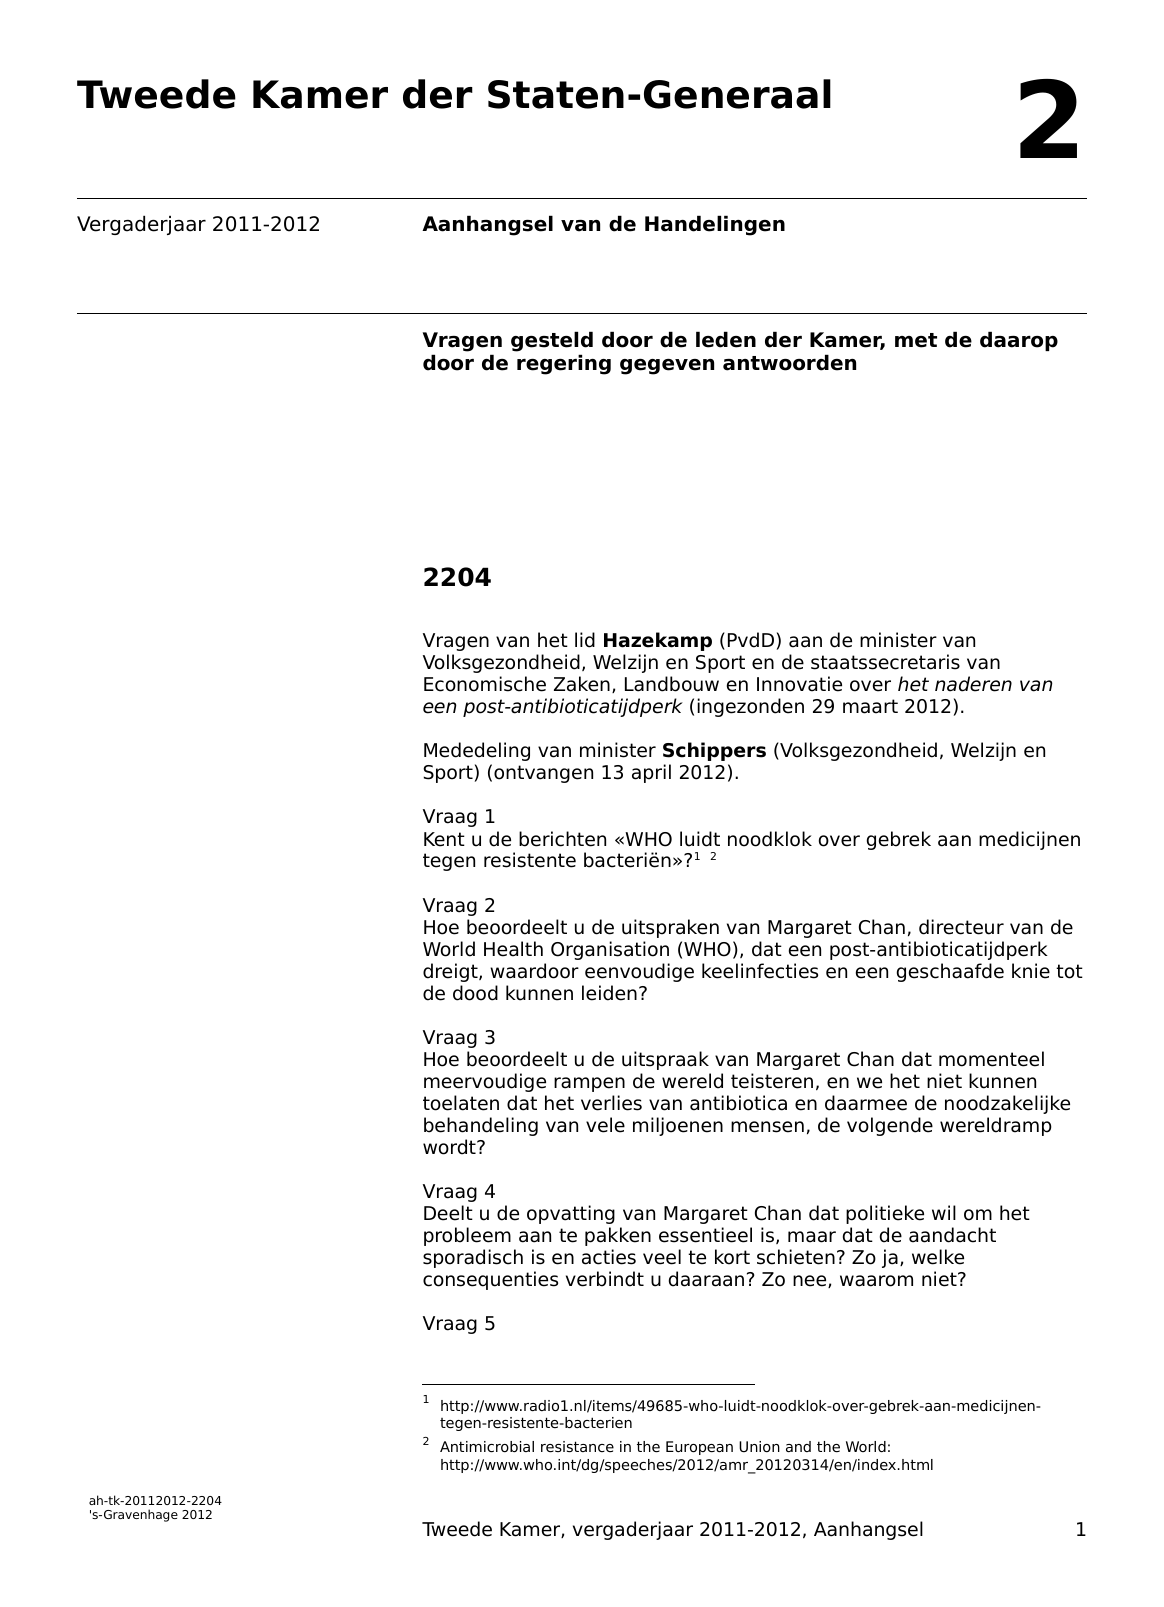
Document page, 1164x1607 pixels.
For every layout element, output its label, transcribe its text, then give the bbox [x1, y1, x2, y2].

text Vraag 1 [422, 806, 1087, 828]
text Vraag 2 [422, 894, 1087, 917]
text Vraag 5 [422, 1313, 1087, 1335]
text Hoe beoordeelt u de uitspraken van Margaret Chan, directeur van de World Health Organisation (WHO), dat een post-antibioticatijdperk dreigt, waardoor eenvoudige keelinfecties en een geschaafde knie tot de dood kunnen leiden? [422, 917, 1087, 1004]
table_header 2 [886, 59, 1087, 198]
text Hoe beoordeelt u de uitspraak van Margaret Chan dat momenteel meervoudige rampen de wereld teisteren, en we het niet kunnen toelaten dat het verlies van antibiotica en daarmee de noodzakelijke behandeling van vele miljoenen mensen, de volgende wereldramp wordt? [422, 1049, 1087, 1158]
text http://www.radio1.nl/items/49685-who-luidt-noodklok-over-gebrek-aan-medicijnen-tegen-resistente-bacterien [422, 1393, 1087, 1432]
table_cell Vergaderjaar 2011-2012 [77, 199, 422, 313]
table_cell Aanhangsel van de Handelingen [422, 199, 1087, 313]
text Mededeling van minister Schippers (Volksgezondheid, Welzijn en Sport) (ontvangen 13 april 2012). [422, 740, 1087, 784]
table_header Tweede Kamer der Staten-Generaal [77, 59, 886, 198]
text Vragen van het lid Hazekamp (PvdD) aan de minister van Volksgezondheid, Welzijn en Sport en de staatssecretaris van Economische Zaken, Landbouw en Innovatie over het naderen van een post-antibioticatijdperk (ingezonden 29 maart 2012). [422, 630, 1087, 718]
text 's-Gravenhage 2012 [88, 1508, 323, 1522]
table_cell Vragen gesteld door de leden der Kamer, met de daarop door de regering gegeven antwoorden [422, 314, 1087, 375]
table_cell [77, 314, 422, 375]
text Deelt u de opvatting van Margaret Chan dat politieke wil om het probleem aan te pakken essentieel is, maar dat de aandacht sporadisch is en acties veel te kort schieten? Zo ja, welke consequenties verbindt u daaraan? Zo nee, waarom niet? [422, 1203, 1087, 1291]
text ah-tk-20112012-2204 [88, 1494, 323, 1508]
text Vraag 4 [422, 1181, 1087, 1203]
text Vraag 3 [422, 1027, 1087, 1049]
text Antimicrobial resistance in the European Union and the World: http://www.who.int/dg/speeches/2012/amr_20120314/en/index.html [422, 1435, 1087, 1474]
text Kent u de berichten «WHO luidt noodklok over gebrek aan medicijnen tegen resistente bacteriën»? [422, 828, 1087, 872]
text 2204 [422, 563, 1087, 592]
